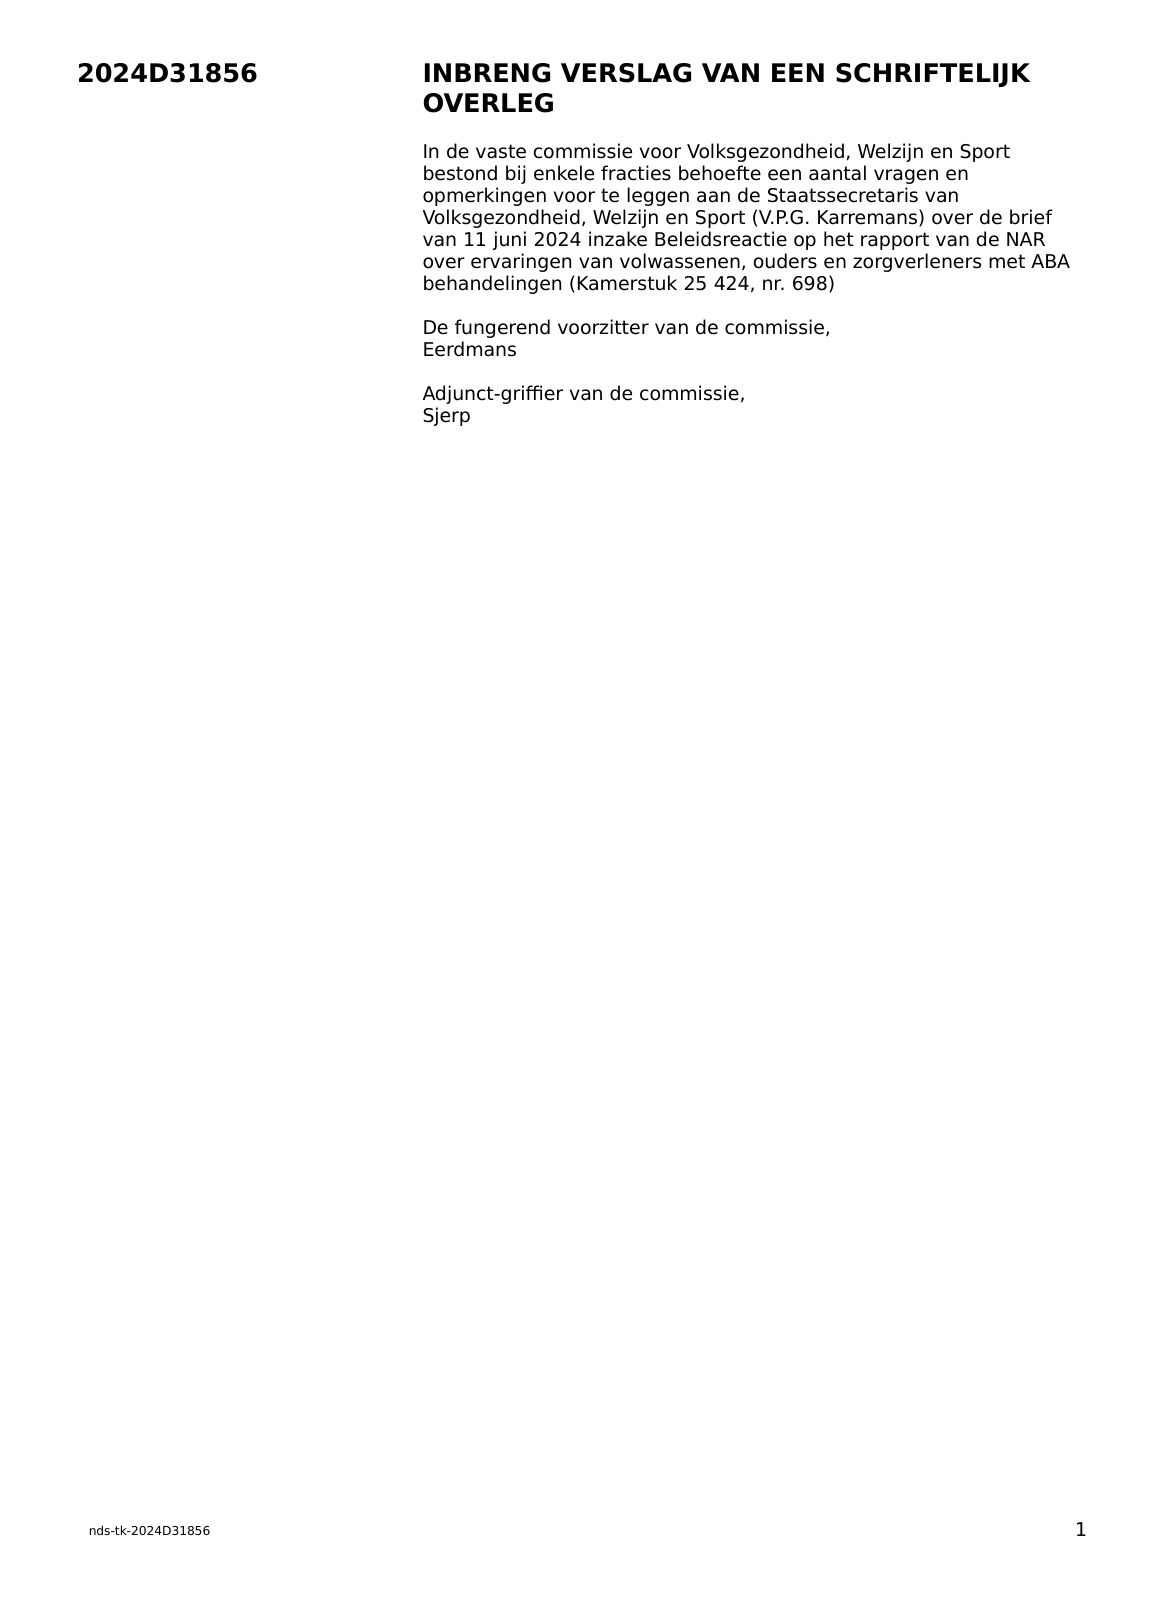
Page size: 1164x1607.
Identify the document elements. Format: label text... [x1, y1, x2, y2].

text De fungerend voorzitter van de commissie, [422, 317, 1087, 339]
text Sjerp [422, 405, 1087, 427]
text Adjunct-griffier van de commissie, [422, 383, 1087, 405]
text 2024D31856 INBRENG VERSLAG VAN EEN SCHRIFTELIJK OVERLEG [77, 59, 1087, 118]
text In de vaste commissie voor Volksgezondheid, Welzijn en Sport bestond bij enkele fracties behoefte een aantal vragen en opmerkingen voor te leggen aan de Staatssecretaris van Volksgezondheid, Welzijn en Sport (V.P.G. Karremans) over de brief van 11 juni 2024 inzake Beleidsreactie op het rapport van de NAR over ervaringen van volwassenen, ouders en zorgverleners met ABA behandelingen (Kamerstuk 25 424, nr. 698) [422, 141, 1087, 294]
text Eerdmans [422, 339, 1087, 361]
text nds-tk-2024D31856 [88, 1524, 323, 1538]
